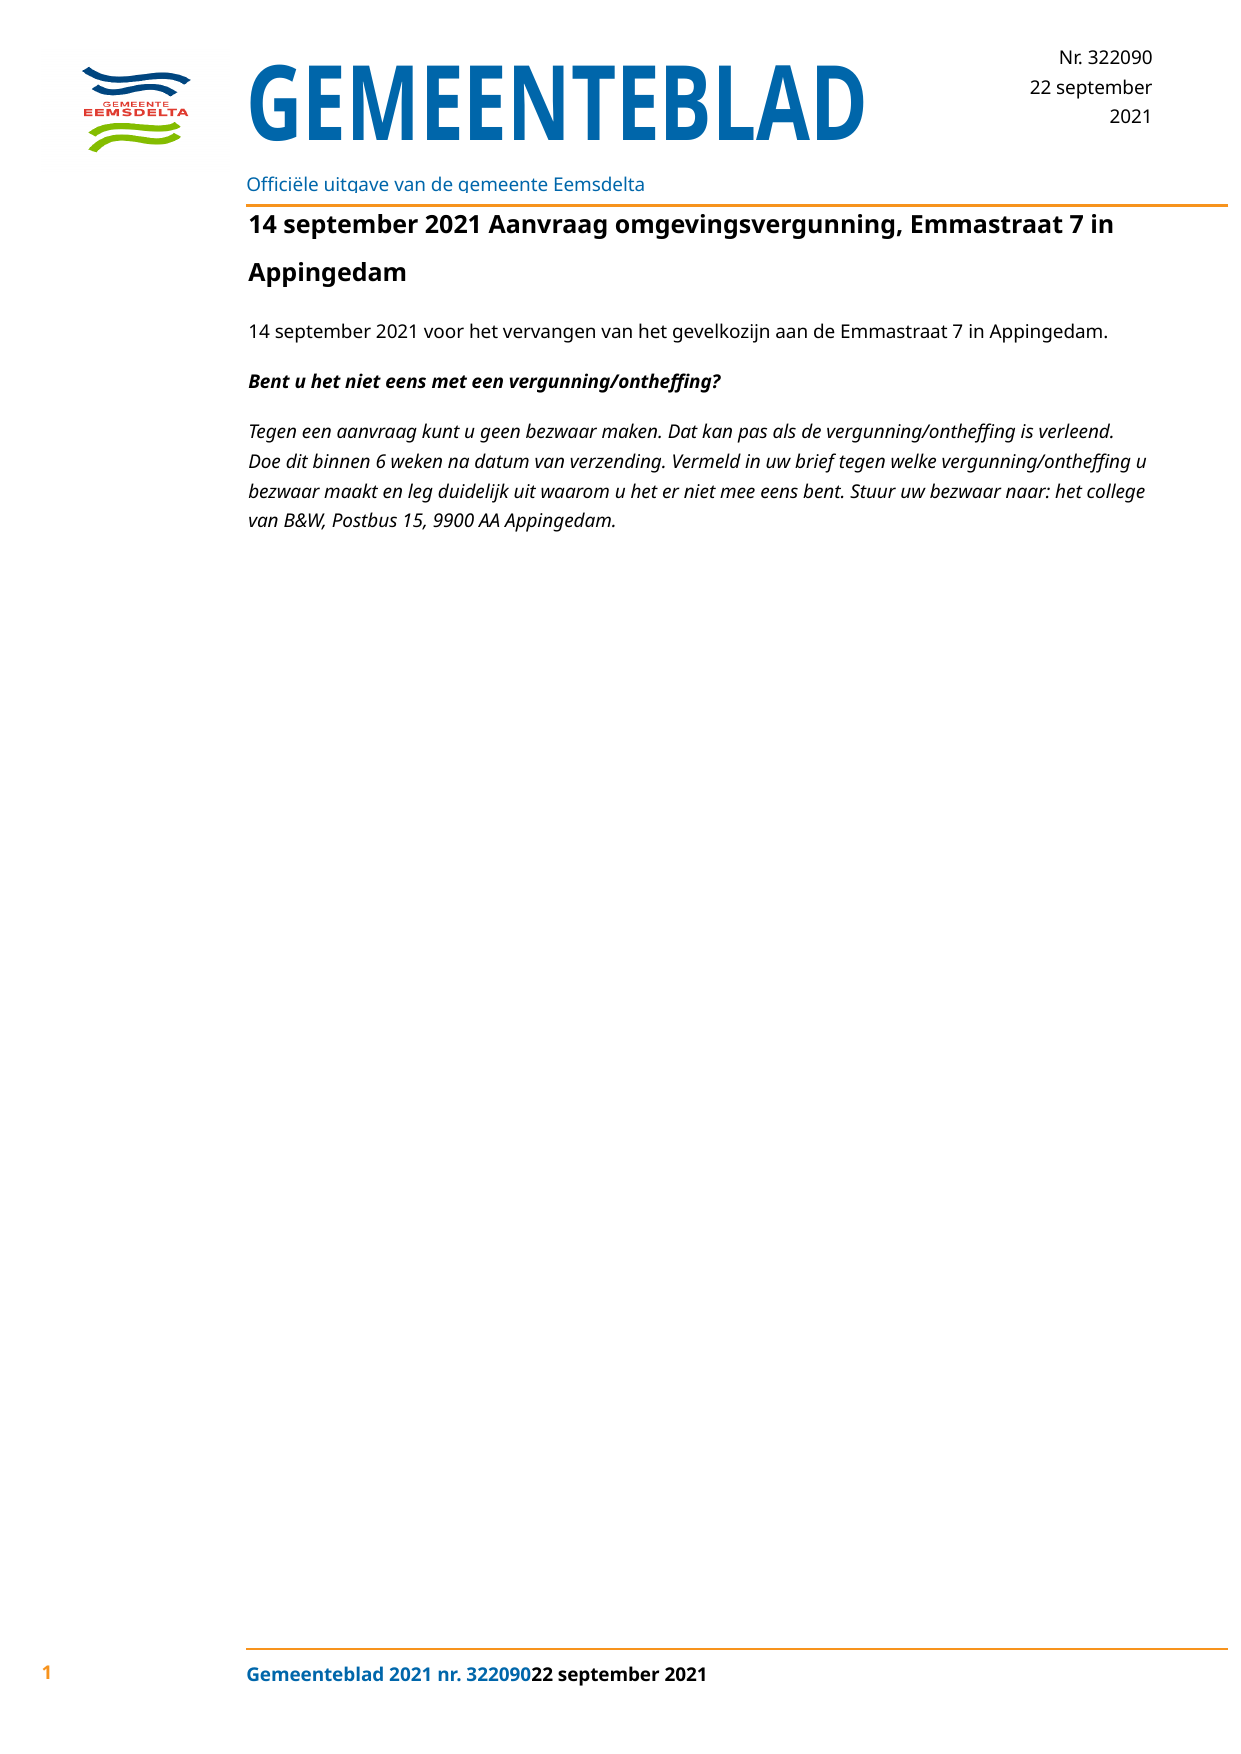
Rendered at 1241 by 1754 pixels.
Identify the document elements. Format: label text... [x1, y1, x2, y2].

text Tegen een aanvraag kunt u geen bezwaar maken. Dat kan pas als de vergunning/ontheffing is verleend. Doe dit binnen 6 weken na datum van verzending. Vermeld in uw brief tegen welke vergunning/ontheffing u bezwaar maakt en leg duidelijk uit waarom u het er niet mee eens bent. Stuur uw bezwaar naar: het college van B&W, Postbus 15, 9900 AA Appingedam. [248, 419, 1152, 533]
text Bent u het niet eens met een vergunning/ontheffing? [248, 368, 1152, 394]
text 14 september 2021 voor het vervangen van het gevelkozijn aan de Emmastraat 7 in Appingedam. [248, 318, 1152, 344]
picture [41, 47, 231, 172]
text 14 september 2021 Aanvraag omgevingsvergunning, Emmastraat 7 in Appingedam [248, 207, 1152, 288]
